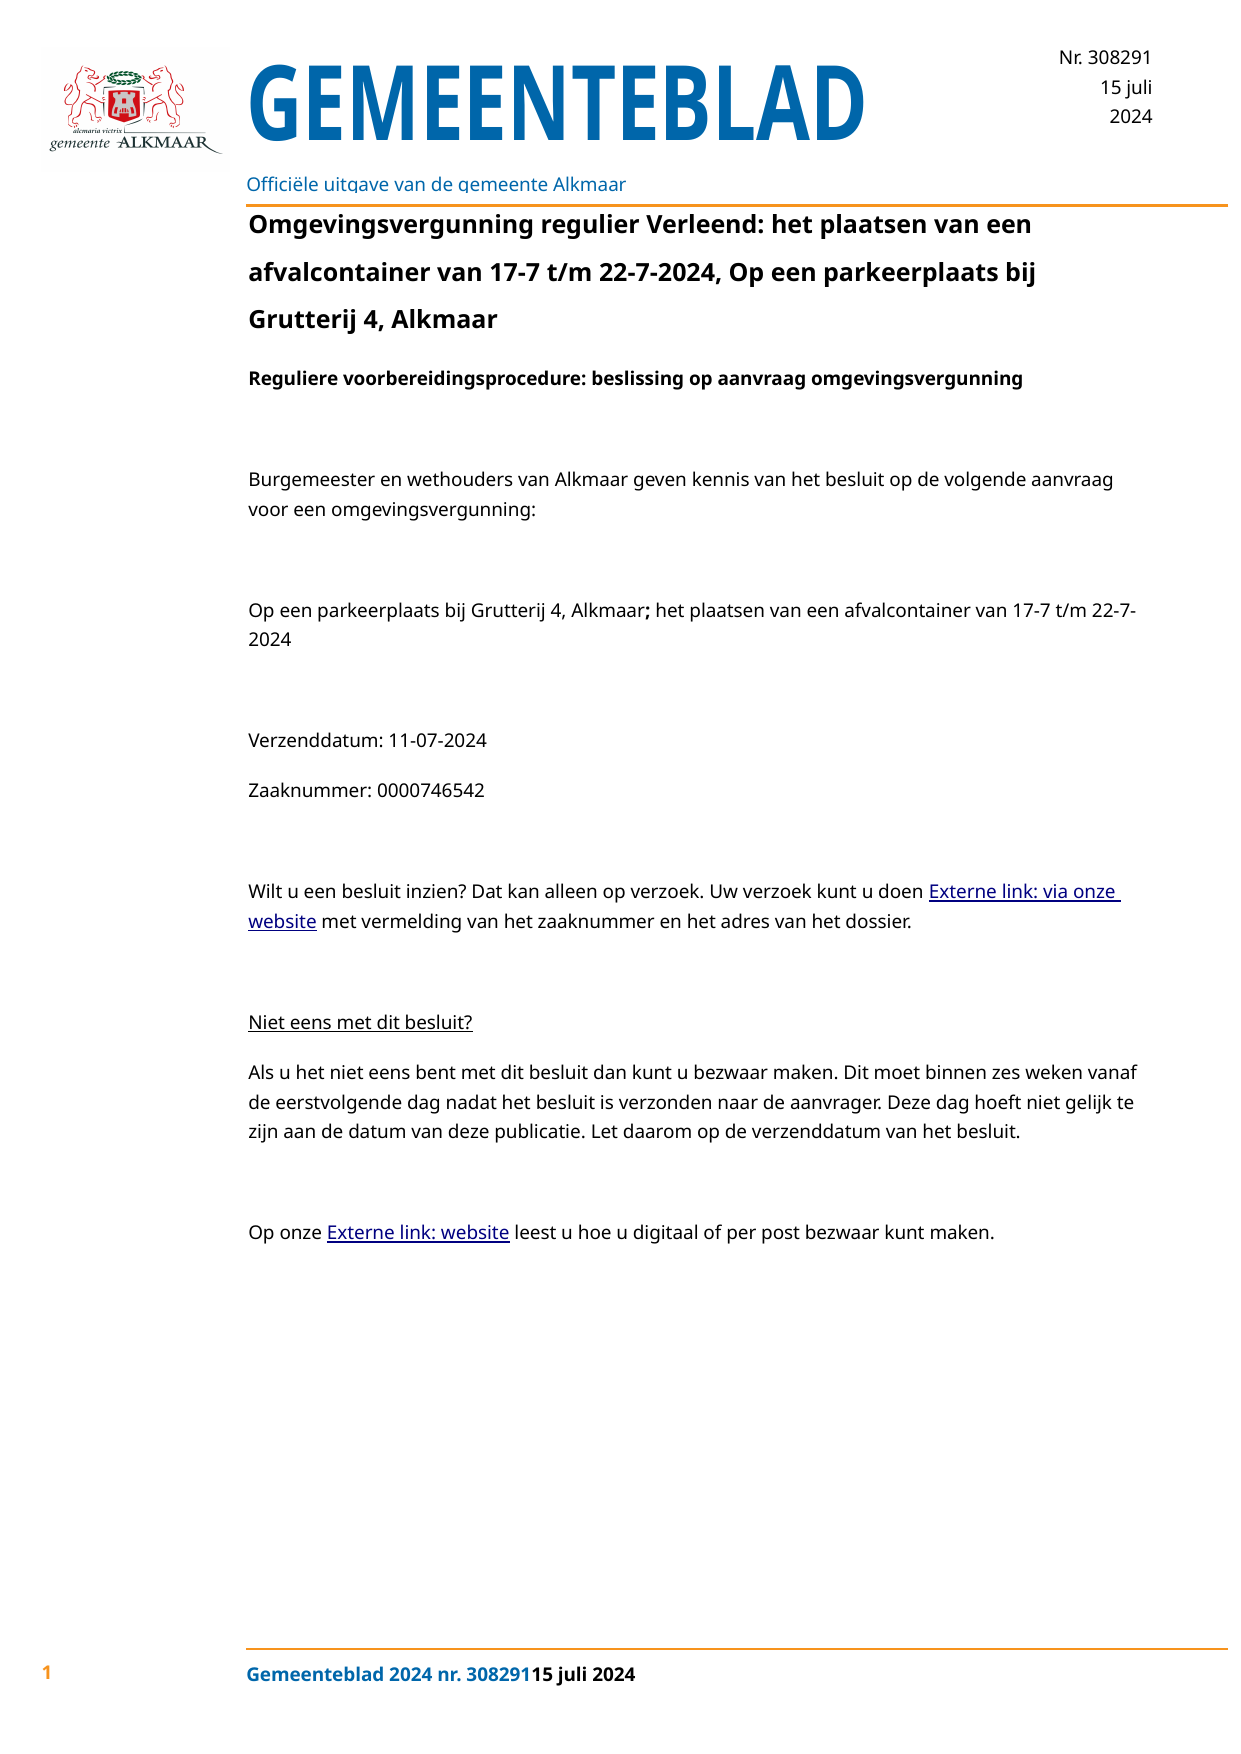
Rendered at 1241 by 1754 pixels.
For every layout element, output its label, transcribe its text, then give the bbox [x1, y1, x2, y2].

text Wilt u een besluit inzien? Dat kan alleen op verzoek. Uw verzoek kunt u doen Externe link: via onze website met vermelding van het zaaknummer en het adres van het dossier. [248, 878, 1152, 934]
text Op onze Externe link: website leest u hoe u digitaal of per post bezwaar kunt maken. [248, 1219, 1152, 1245]
text Omgevingsvergunning regulier Verleend: het plaatsen van een afvalcontainer van 17-7 t/m 22-7-2024, Op een parkeerplaats bij Grutterij 4, Alkmaar [248, 207, 1152, 336]
text Verzenddatum: 11-07-2024 [248, 727, 1152, 753]
text Niet eens met dit besluit? [248, 1009, 1152, 1034]
text Burgemeester en wethouders van Alkmaar geven kennis van het besluit op de volgende aanvraag voor een omgevingsvergunning: [248, 466, 1152, 522]
picture [41, 47, 231, 172]
text Zaaknummer: 0000746542 [248, 778, 1152, 803]
text Op een parkeerplaats bij Grutterij 4, Alkmaar; het plaatsen van een afvalcontainer van 17-7 t/m 22-7-2024 [248, 597, 1152, 652]
text Als u het niet eens bent met dit besluit dan kunt u bezwaar maken. Dit moet binnen zes weken vanaf de eerstvolgende dag nadat het besluit is verzonden naar de aanvrager. Deze dag hoeft niet gelijk te zijn aan de datum van deze publicatie. Let daarom op de verzenddatum van het besluit. [248, 1059, 1152, 1144]
text Reguliere voorbereidingsprocedure: beslissing op aanvraag omgevingsvergunning [248, 366, 1152, 391]
